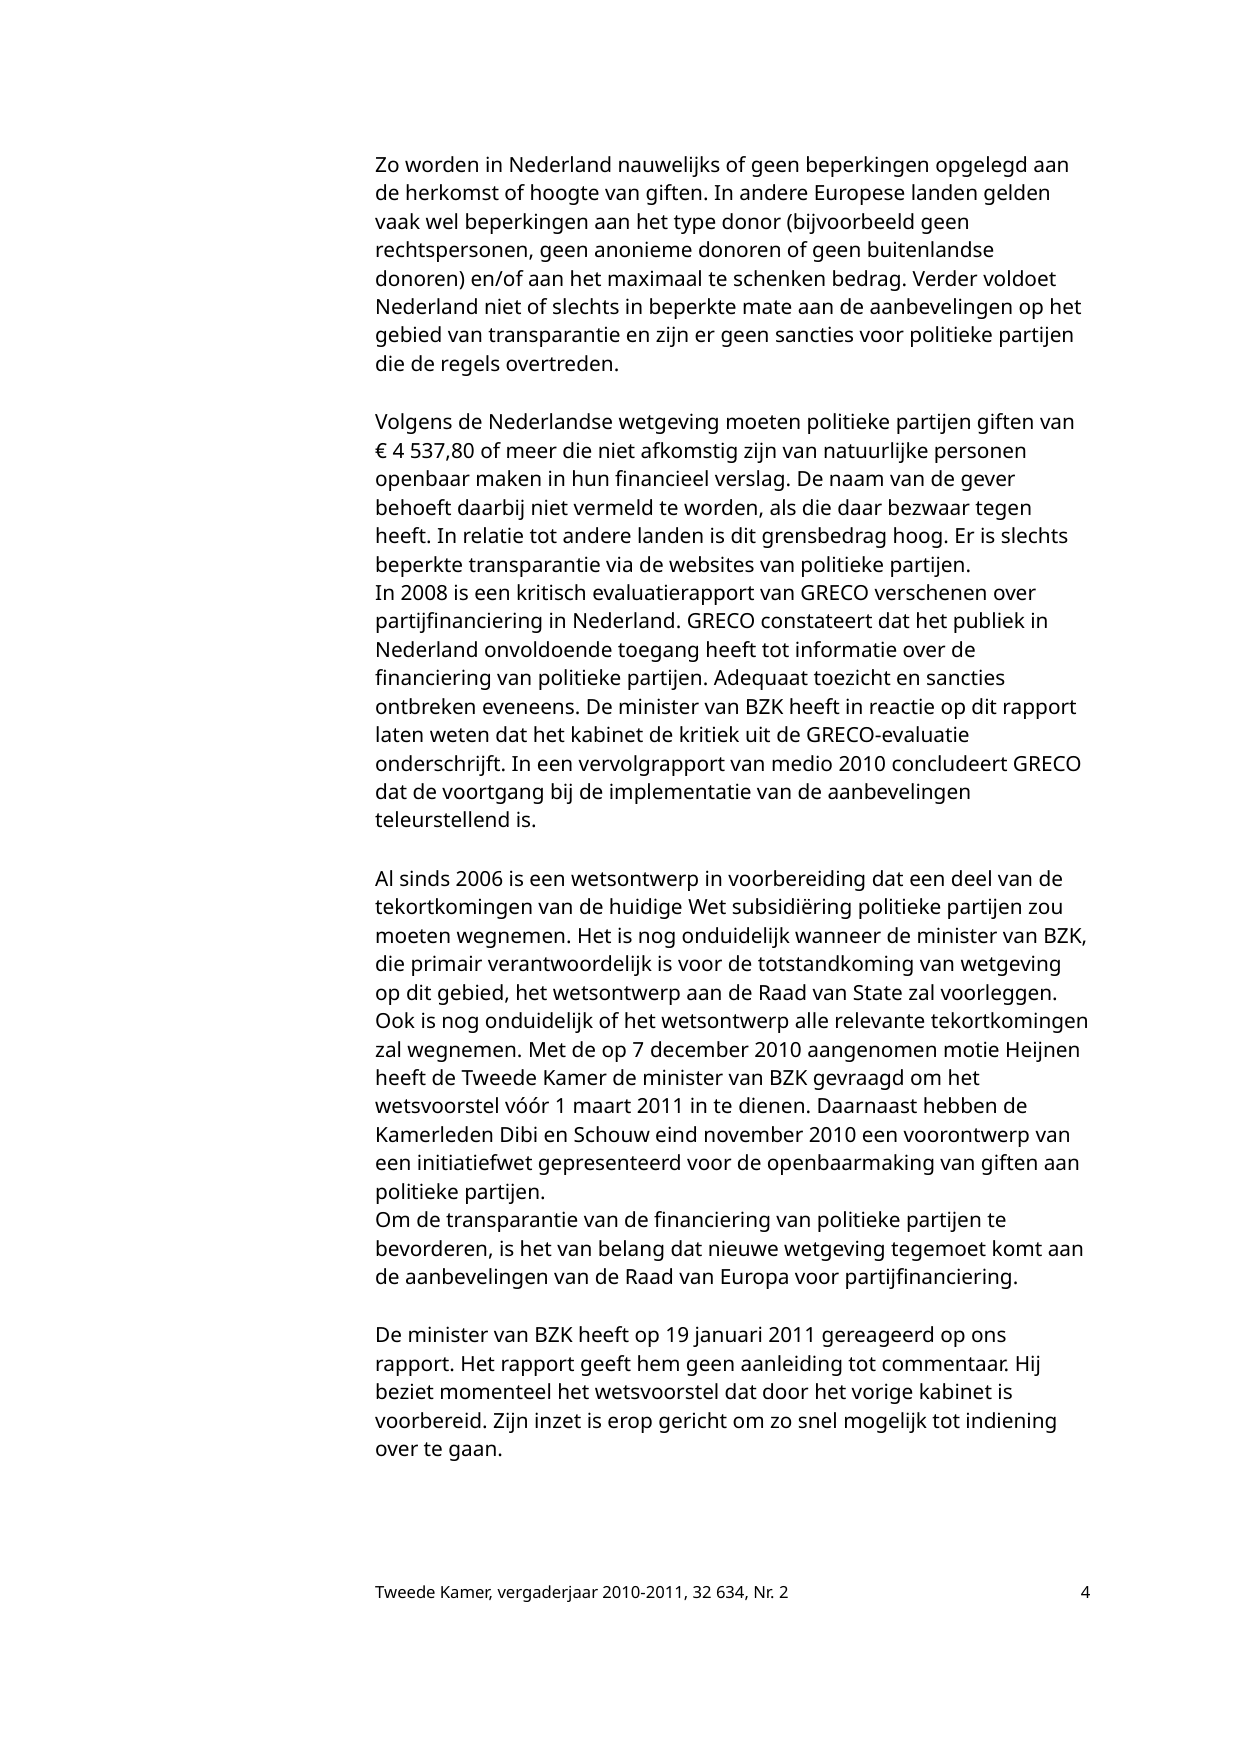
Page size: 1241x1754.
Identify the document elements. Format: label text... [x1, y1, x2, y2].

text In 2008 is een kritisch evaluatierapport van GRECO verschenen over partijfinanciering in Nederland. GRECO constateert dat het publiek in Nederland onvoldoende toegang heeft tot informatie over de financiering van politieke partijen. Adequaat toezicht en sancties ontbreken eveneens. De minister van BZK heeft in reactie op dit rapport laten weten dat het kabinet de kritiek uit de GRECO-evaluatie onderschrijft. In een vervolgrapport van medio 2010 concludeert GRECO dat de voortgang bij de implementatie van de aanbevelingen teleurstellend is. [375, 578, 1090, 834]
text Zo worden in Nederland nauwelijks of geen beperkingen opgelegd aan de herkomst of hoogte van giften. In andere Europese landen gelden vaak wel beperkingen aan het type donor (bijvoorbeeld geen rechtspersonen, geen anonieme donoren of geen buitenlandse donoren) en/of aan het maximaal te schenken bedrag. Verder voldoet Nederland niet of slechts in beperkte mate aan de aanbevelingen op het gebied van transparantie en zijn er geen sancties voor politieke partijen die de regels overtreden. [375, 150, 1090, 377]
text Volgens de Nederlandse wetgeving moeten politieke partijen giften van € 4 537,80 of meer die niet afkomstig zijn van natuurlijke personen openbaar maken in hun financieel verslag. De naam van de gever behoeft daarbij niet vermeld te worden, als die daar bezwaar tegen heeft. In relatie tot andere landen is dit grensbedrag hoog. Er is slechts beperkte transparantie via de websites van politieke partijen. [375, 407, 1090, 578]
text Om de transparantie van de financiering van politieke partijen te bevorderen, is het van belang dat nieuwe wetgeving tegemoet komt aan de aanbevelingen van de Raad van Europa voor partijfinanciering. [375, 1205, 1090, 1291]
text De minister van BZK heeft op 19 januari 2011 gereageerd op ons rapport. Het rapport geeft hem geen aanleiding tot commentaar. Hij beziet momenteel het wetsvoorstel dat door het vorige kabinet is voorbereid. Zijn inzet is erop gericht om zo snel mogelijk tot indiening over te gaan. [375, 1321, 1090, 1463]
text Al sinds 2006 is een wetsontwerp in voorbereiding dat een deel van de tekortkomingen van de huidige Wet subsidiëring politieke partijen zou moeten wegnemen. Het is nog onduidelijk wanneer de minister van BZK, die primair verantwoordelijk is voor de totstandkoming van wetgeving op dit gebied, het wetsontwerp aan de Raad van State zal voorleggen. Ook is nog onduidelijk of het wetsontwerp alle relevante tekortkomingen zal wegnemen. Met de op 7 december 2010 aangenomen motie Heijnen heeft de Tweede Kamer de minister van BZK gevraagd om het wetsvoorstel vóór 1 maart 2011 in te dienen. Daarnaast hebben de Kamerleden Dibi en Schouw eind november 2010 een voorontwerp van een initiatiefwet gepresenteerd voor de openbaarmaking van giften aan politieke partijen. [375, 864, 1090, 1205]
